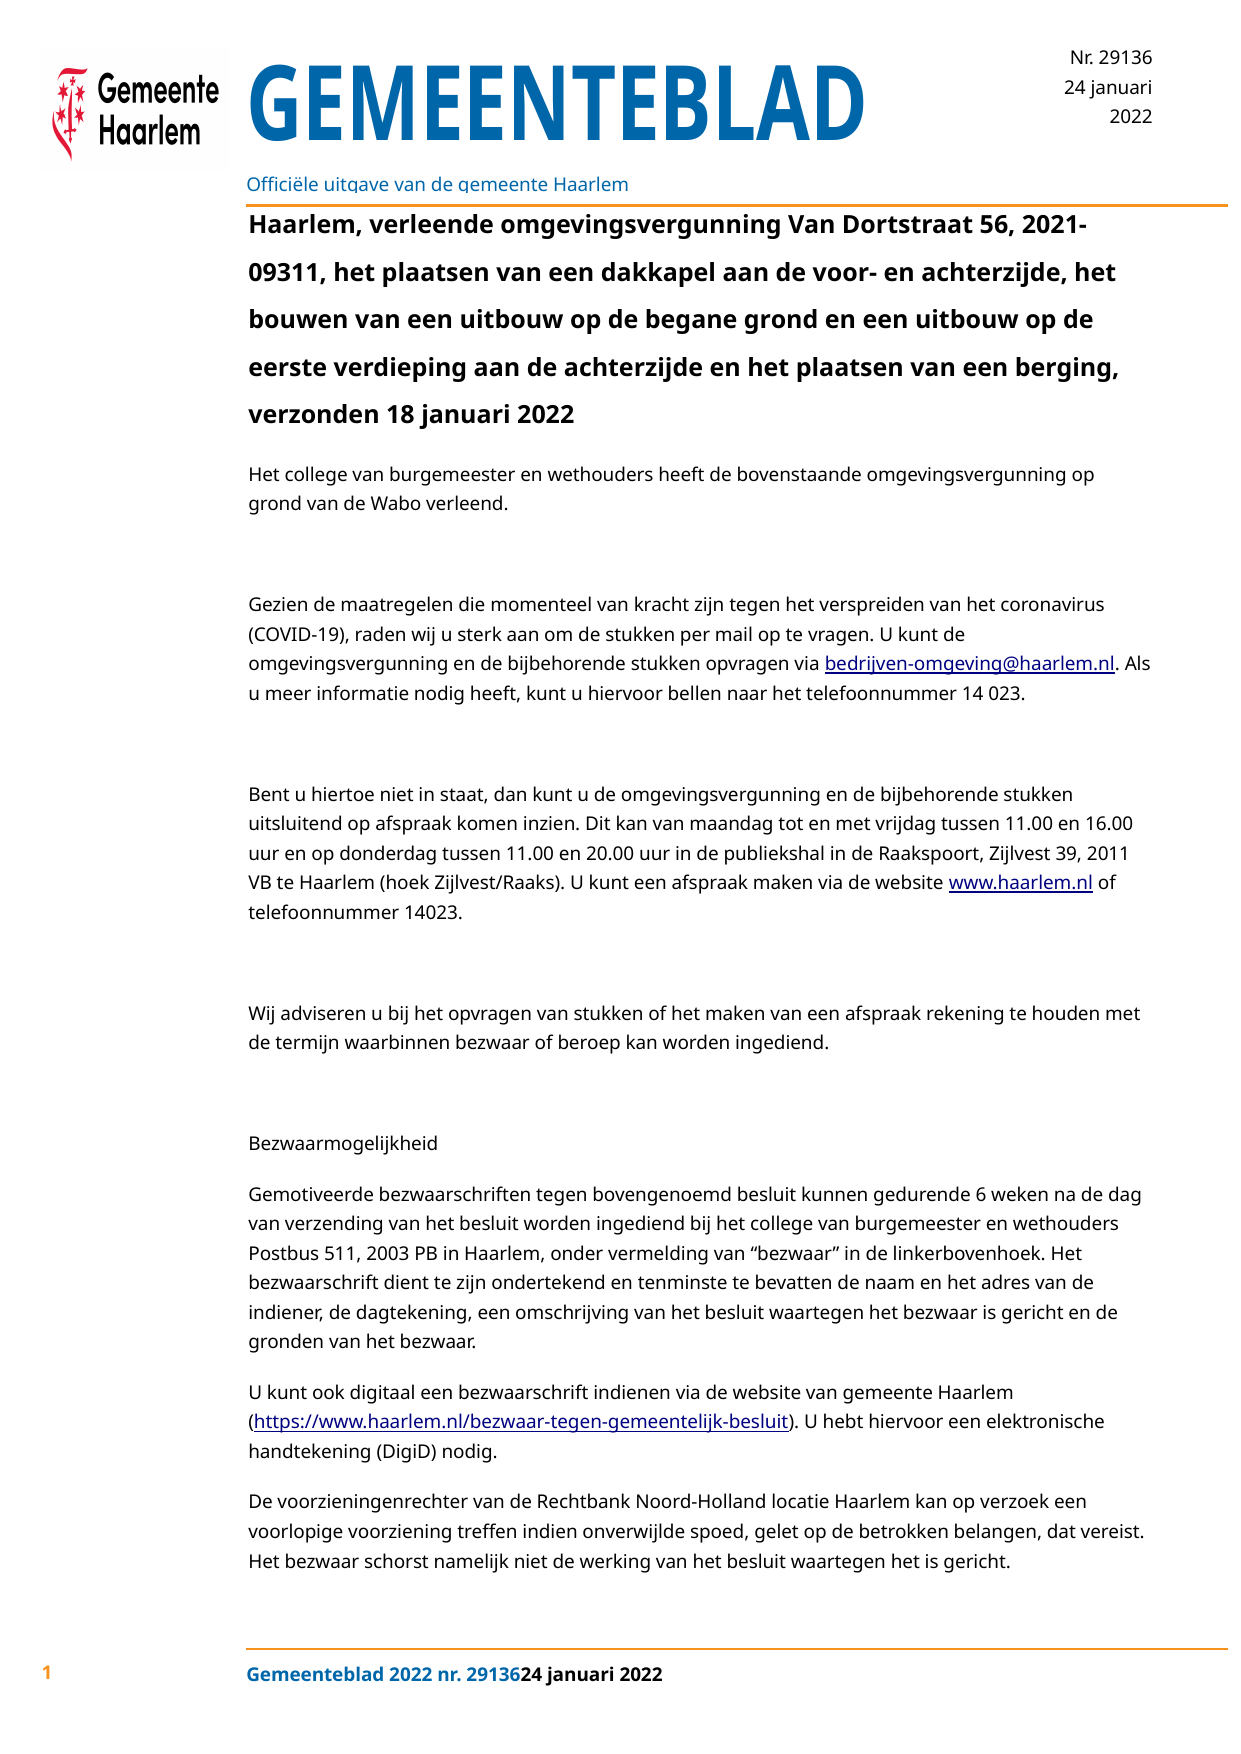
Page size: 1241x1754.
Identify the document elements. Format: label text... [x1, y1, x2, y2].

text Haarlem, verleende omgevingsvergunning Van Dortstraat 56, 2021-09311, het plaatsen van een dakkapel aan de voor- en achterzijde, het bouwen van een uitbouw op de begane grond en een uitbouw op de eerste verdieping aan de achterzijde en het plaatsen van een berging, verzonden 18 januari 2022 [248, 207, 1152, 431]
text Gezien de maatregelen die momenteel van kracht zijn tegen het verspreiden van het coronavirus (COVID-19), raden wij u sterk aan om de stukken per mail op te vragen. U kunt de omgevingsvergunning en de bijbehorende stukken opvragen via bedrijven-omgeving@haarlem.nl. Als u meer informatie nodig heeft, kunt u hiervoor bellen naar het telefoonnummer 14 023. [248, 591, 1152, 706]
text U kunt ook digitaal een bezwaarschrift indienen via de website van gemeente Haarlem (https://www.haarlem.nl/bezwaar-tegen-gemeentelijk-besluit). U hebt hiervoor een elektronische handtekening (DigiD) nodig. [248, 1379, 1152, 1464]
text Bent u hiertoe niet in staat, dan kunt u de omgevingsvergunning en de bijbehorende stukken uitsluitend op afspraak komen inzien. Dit kan van maandag tot en met vrijdag tussen 11.00 en 16.00 uur en op donderdag tussen 11.00 en 20.00 uur in de publiekshal in de Raakspoort, Zijlvest 39, 2011 VB te Haarlem (hoek Zijlvest/Raaks). U kunt een afspraak maken via de website www.haarlem.nl of telefoonnummer 14023. [248, 781, 1152, 925]
text Het college van burgemeester en wethouders heeft de bovenstaande omgevingsvergunning op grond van de Wabo verleend. [248, 461, 1152, 516]
text Gemotiveerde bezwaarschriften tegen bovengenoemd besluit kunnen gedurende 6 weken na de dag van verzending van het besluit worden ingediend bij het college van burgemeester en wethouders Postbus 511, 2003 PB in Haarlem, onder vermelding van “bezwaar” in de linkerbovenhoek. Het bezwaarschrift dient te zijn ondertekend en tenminste te bevatten de naam en het adres van de indiener, de dagtekening, een omschrijving van het besluit waartegen het bezwaar is gericht en de gronden van het bezwaar. [248, 1181, 1152, 1354]
text Wij adviseren u bij het opvragen van stukken of het maken van een afspraak rekening te houden met de termijn waarbinnen bezwaar of beroep kan worden ingediend. [248, 1000, 1152, 1055]
text De voorzieningenrechter van de Rechtbank Noord-Holland locatie Haarlem kan op verzoek een voorlopige voorziening treffen indien onverwijlde spoed, gelet op de betrokken belangen, dat vereist. Het bezwaar schorst namelijk niet de werking van het besluit waartegen het is gericht. [248, 1489, 1152, 1573]
text Bezwaarmogelijkheid [248, 1130, 1152, 1156]
picture [41, 47, 231, 172]
